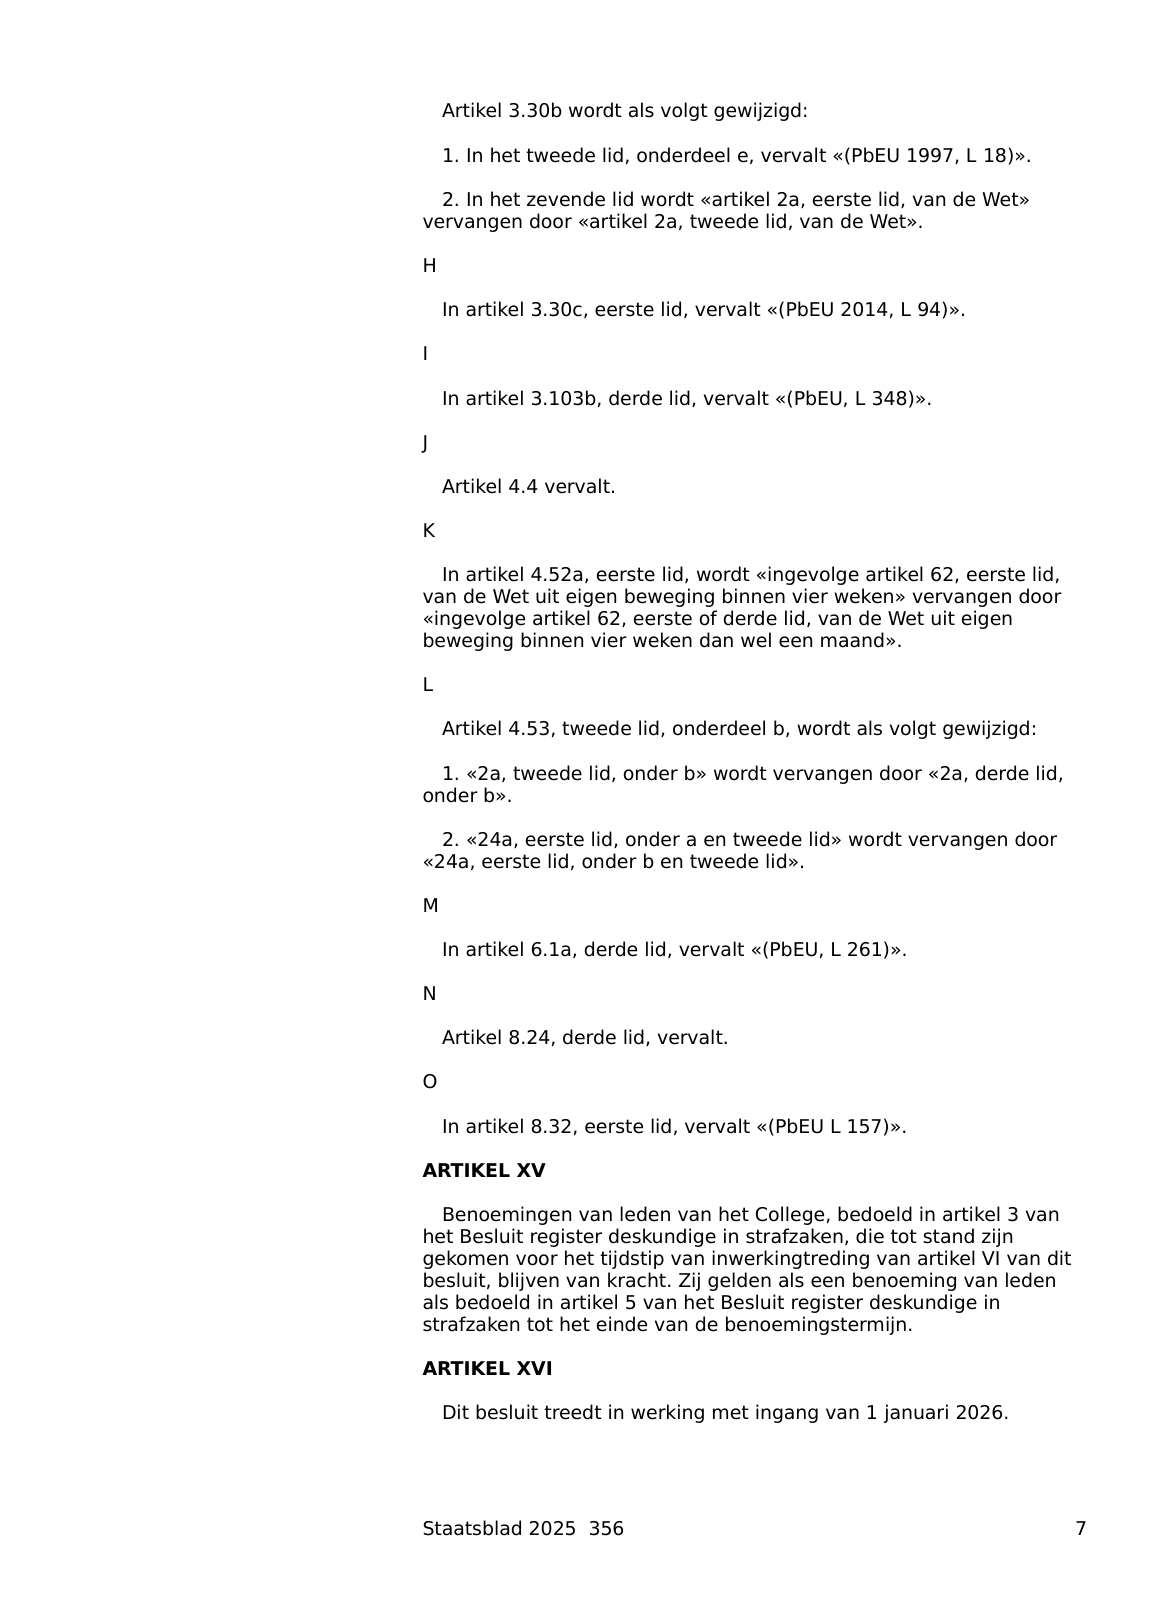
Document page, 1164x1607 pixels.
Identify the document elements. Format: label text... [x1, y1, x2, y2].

text Artikel 8.24, derde lid, vervalt. [422, 1027, 1087, 1049]
text Benoemingen van leden van het College, bedoeld in artikel 3 van het Besluit register deskundige in strafzaken, die tot stand zijn gekomen voor het tijdstip van inwerkingtreding van artikel VI van dit besluit, blijven van kracht. Zij gelden als een benoeming van leden als bedoeld in artikel 5 van het Besluit register deskundige in strafzaken tot het einde van de benoemingstermijn. [422, 1204, 1087, 1336]
subtitle ARTIKEL XV [422, 1160, 1087, 1182]
text H [422, 255, 1087, 277]
text L [422, 674, 1087, 696]
subtitle ARTIKEL XVI [422, 1358, 1087, 1380]
text In artikel 4.52a, eerste lid, wordt «ingevolge artikel 62, eerste lid, van de Wet uit eigen beweging binnen vier weken» vervangen door «ingevolge artikel 62, eerste of derde lid, van de Wet uit eigen beweging binnen vier weken dan wel een maand». [422, 564, 1087, 652]
text 2. «24a, eerste lid, onder a en tweede lid» wordt vervangen door «24a, eerste lid, onder b en tweede lid». [422, 829, 1087, 873]
text Dit besluit treedt in werking met ingang van 1 januari 2026. [422, 1402, 1087, 1424]
text M [422, 895, 1087, 917]
text 2. In het zevende lid wordt «artikel 2a, eerste lid, van de Wet» vervangen door «artikel 2a, tweede lid, van de Wet». [422, 189, 1087, 233]
text N [422, 983, 1087, 1005]
text K [422, 520, 1087, 542]
text Artikel 4.53, tweede lid, onderdeel b, wordt als volgt gewijzigd: [422, 718, 1087, 740]
text O [422, 1071, 1087, 1093]
text Artikel 3.30b wordt als volgt gewijzigd: [422, 100, 1087, 122]
text 1. In het tweede lid, onderdeel e, vervalt «(PbEU 1997, L 18)». [422, 144, 1087, 167]
text In artikel 3.103b, derde lid, vervalt «(PbEU, L 348)». [422, 387, 1087, 409]
text J [422, 432, 1087, 453]
text In artikel 3.30c, eerste lid, vervalt «(PbEU 2014, L 94)». [422, 299, 1087, 321]
text In artikel 6.1a, derde lid, vervalt «(PbEU, L 261)». [422, 939, 1087, 961]
text I [422, 343, 1087, 365]
text In artikel 8.32, eerste lid, vervalt «(PbEU L 157)». [422, 1116, 1087, 1138]
text 1. «2a, tweede lid, onder b» wordt vervangen door «2a, derde lid, onder b». [422, 762, 1087, 806]
text Artikel 4.4 vervalt. [422, 476, 1087, 498]
